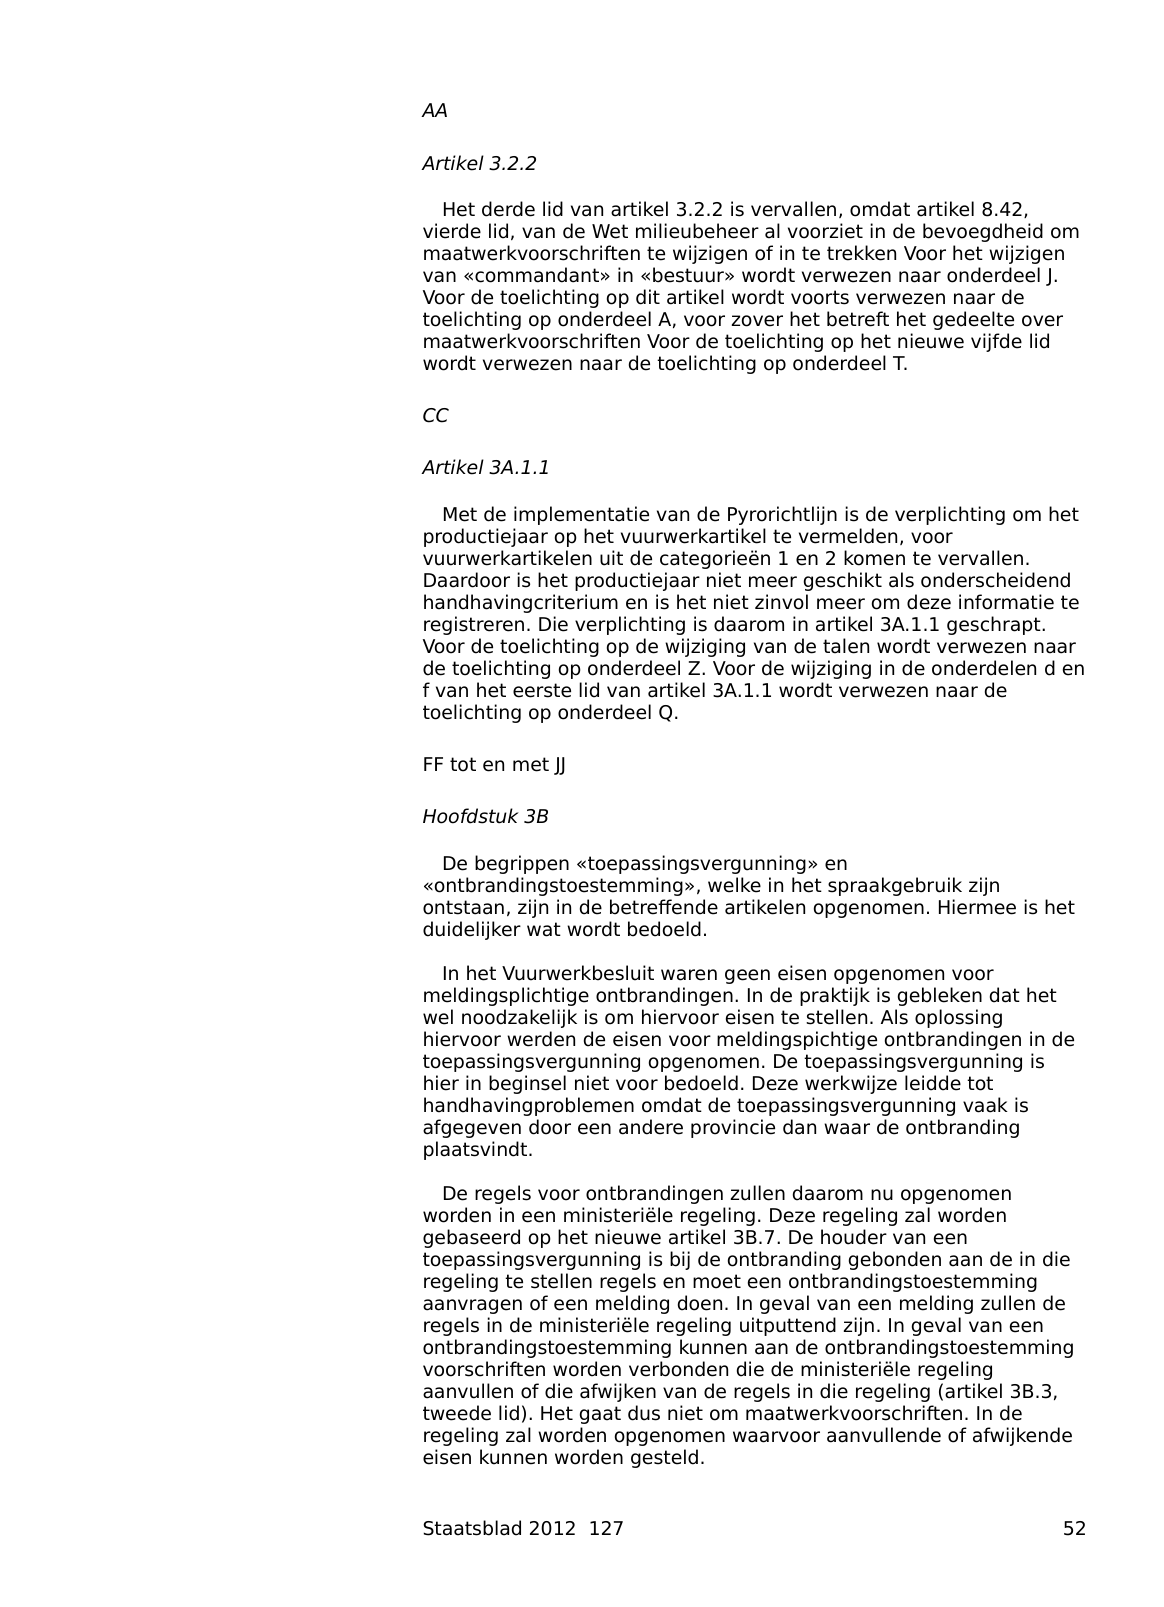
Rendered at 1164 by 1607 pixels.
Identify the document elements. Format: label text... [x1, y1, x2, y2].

subtitle Hoofdstuk 3B [422, 806, 1087, 828]
subtitle CC [422, 405, 1087, 427]
text De regels voor ontbrandingen zullen daarom nu opgenomen worden in een ministeriële regeling. Deze regeling zal worden gebaseerd op het nieuwe artikel 3B.7. De houder van een toepassingsvergunning is bij de ontbranding gebonden aan de in die regeling te stellen regels en moet een ontbrandingstoestemming aanvragen of een melding doen. In geval van een melding zullen de regels in de ministeriële regeling uitputtend zijn. In geval van een ontbrandingstoestemming kunnen aan de ontbrandingstoestemming voorschriften worden verbonden die de ministeriële regeling aanvullen of die afwijken van de regels in die regeling (artikel 3B.3, tweede lid). Het gaat dus niet om maatwerkvoorschriften. In de regeling zal worden opgenomen waarvoor aanvullende of afwijkende eisen kunnen worden gesteld. [422, 1183, 1087, 1469]
subtitle Artikel 3A.1.1 [422, 457, 1087, 479]
text Met de implementatie van de Pyrorichtlijn is de verplichting om het productiejaar op het vuurwerkartikel te vermelden, voor vuurwerkartikelen uit de categorieën 1 en 2 komen te vervallen. Daardoor is het productiejaar niet meer geschikt als onderscheidend handhavingcriterium en is het niet zinvol meer om deze informatie te registreren. Die verplichting is daarom in artikel 3A.1.1 geschrapt. Voor de toelichting op de wijziging van de talen wordt verwezen naar de toelichting op onderdeel Z. Voor de wijziging in de onderdelen d en f van het eerste lid van artikel 3A.1.1 wordt verwezen naar de toelichting op onderdeel Q. [422, 504, 1087, 724]
text De begrippen «toepassingsvergunning» en «ontbrandingstoestemming», welke in het spraakgebruik zijn ontstaan, zijn in de betreffende artikelen opgenomen. Hiermee is het duidelijker wat wordt bedoeld. [422, 853, 1087, 941]
subtitle AA [422, 100, 1087, 122]
text Het derde lid van artikel 3.2.2 is vervallen, omdat artikel 8.42, vierde lid, van de Wet milieubeheer al voorziet in de bevoegdheid om maatwerkvoorschriften te wijzigen of in te trekken Voor het wijzigen van «commandant» in «bestuur» wordt verwezen naar onderdeel J. Voor de toelichting op dit artikel wordt voorts verwezen naar de toelichting op onderdeel A, voor zover het betreft het gedeelte over maatwerkvoorschriften Voor de toelichting op het nieuwe vijfde lid wordt verwezen naar de toelichting op onderdeel T. [422, 199, 1087, 375]
subtitle FF tot en met JJ [422, 754, 1087, 776]
subtitle Artikel 3.2.2 [422, 152, 1087, 174]
text In het Vuurwerkbesluit waren geen eisen opgenomen voor meldingsplichtige ontbrandingen. In de praktijk is gebleken dat het wel noodzakelijk is om hiervoor eisen te stellen. Als oplossing hiervoor werden de eisen voor meldingspichtige ontbrandingen in de toepassingsvergunning opgenomen. De toepassingsvergunning is hier in beginsel niet voor bedoeld. Deze werkwijze leidde tot handhavingproblemen omdat de toepassingsvergunning vaak is afgegeven door een andere provincie dan waar de ontbranding plaatsvindt. [422, 963, 1087, 1161]
